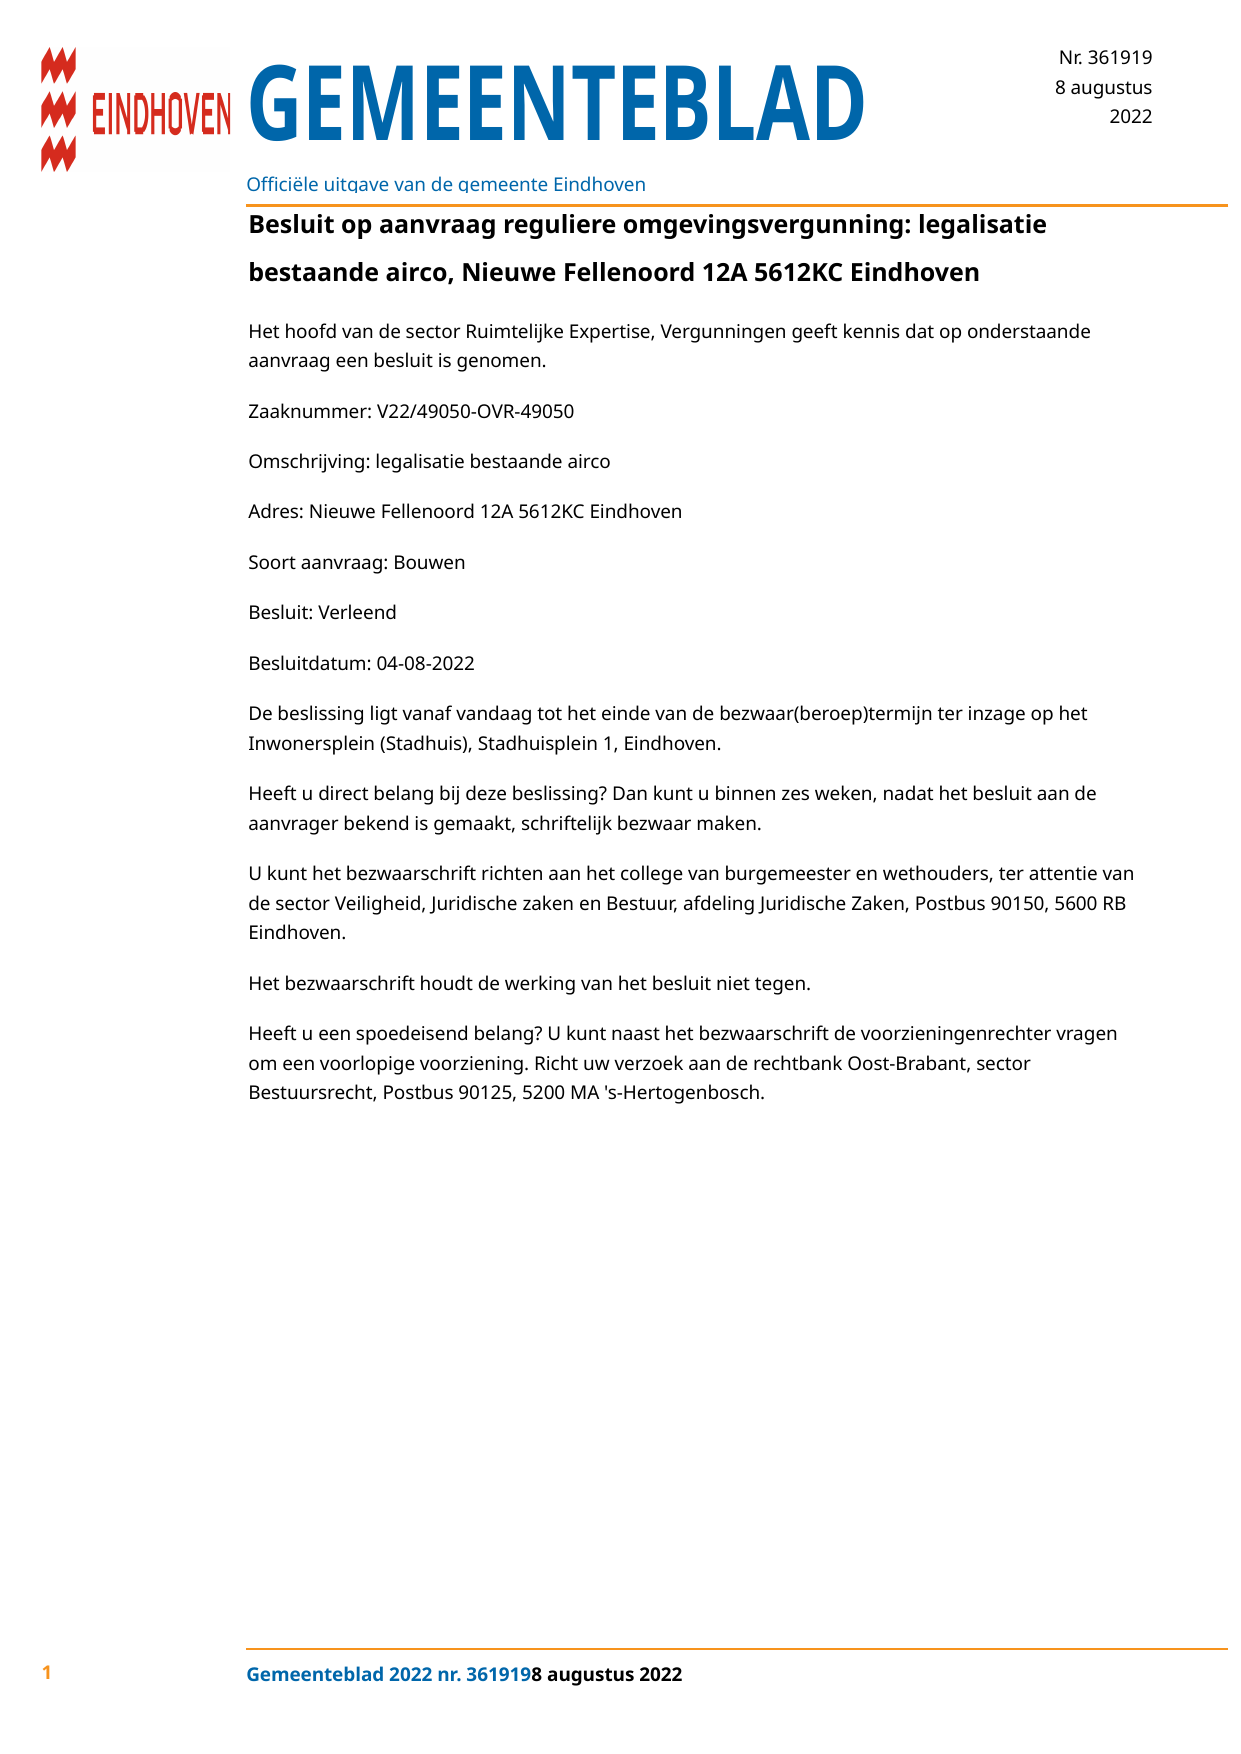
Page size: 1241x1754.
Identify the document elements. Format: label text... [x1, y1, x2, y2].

picture [41, 47, 231, 172]
text Soort aanvraag: Bouwen [248, 549, 1152, 575]
text Het bezwaarschrift houdt de werking van het besluit niet tegen. [248, 970, 1152, 996]
text Besluitdatum: 04-08-2022 [248, 650, 1152, 676]
text De beslissing ligt vanaf vandaag tot het einde van de bezwaar(beroep)termijn ter inzage op het Inwonersplein (Stadhuis), Stadhuisplein 1, Eindhoven. [248, 700, 1152, 756]
text Heeft u direct belang bij deze beslissing? Dan kunt u binnen zes weken, nadat het besluit aan de aanvrager bekend is gemaakt, schriftelijk bezwaar maken. [248, 780, 1152, 836]
text Besluit op aanvraag reguliere omgevingsvergunning: legalisatie bestaande airco, Nieuwe Fellenoord 12A 5612KC Eindhoven [248, 207, 1152, 288]
text Heeft u een spoedeisend belang? U kunt naast het bezwaarschrift de voorzieningenrechter vragen om een voorlopige voorziening. Richt uw verzoek aan de rechtbank Oost-Brabant, sector Bestuursrecht, Postbus 90125, 5200 MA 's-Hertogenbosch. [248, 1020, 1152, 1105]
text Het hoofd van de sector Ruimtelijke Expertise, Vergunningen geeft kennis dat op onderstaande aanvraag een besluit is genomen. [248, 318, 1152, 373]
text Omschrijving: legalisatie bestaande airco [248, 448, 1152, 474]
text Adres: Nieuwe Fellenoord 12A 5612KC Eindhoven [248, 499, 1152, 524]
text U kunt het bezwaarschrift richten aan het college van burgemeester en wethouders, ter attentie van de sector Veiligheid, Juridische zaken en Bestuur, afdeling Juridische Zaken, Postbus 90150, 5600 RB Eindhoven. [248, 860, 1152, 945]
text Zaaknummer: V22/49050-OVR-49050 [248, 398, 1152, 424]
text Besluit: Verleend [248, 599, 1152, 625]
